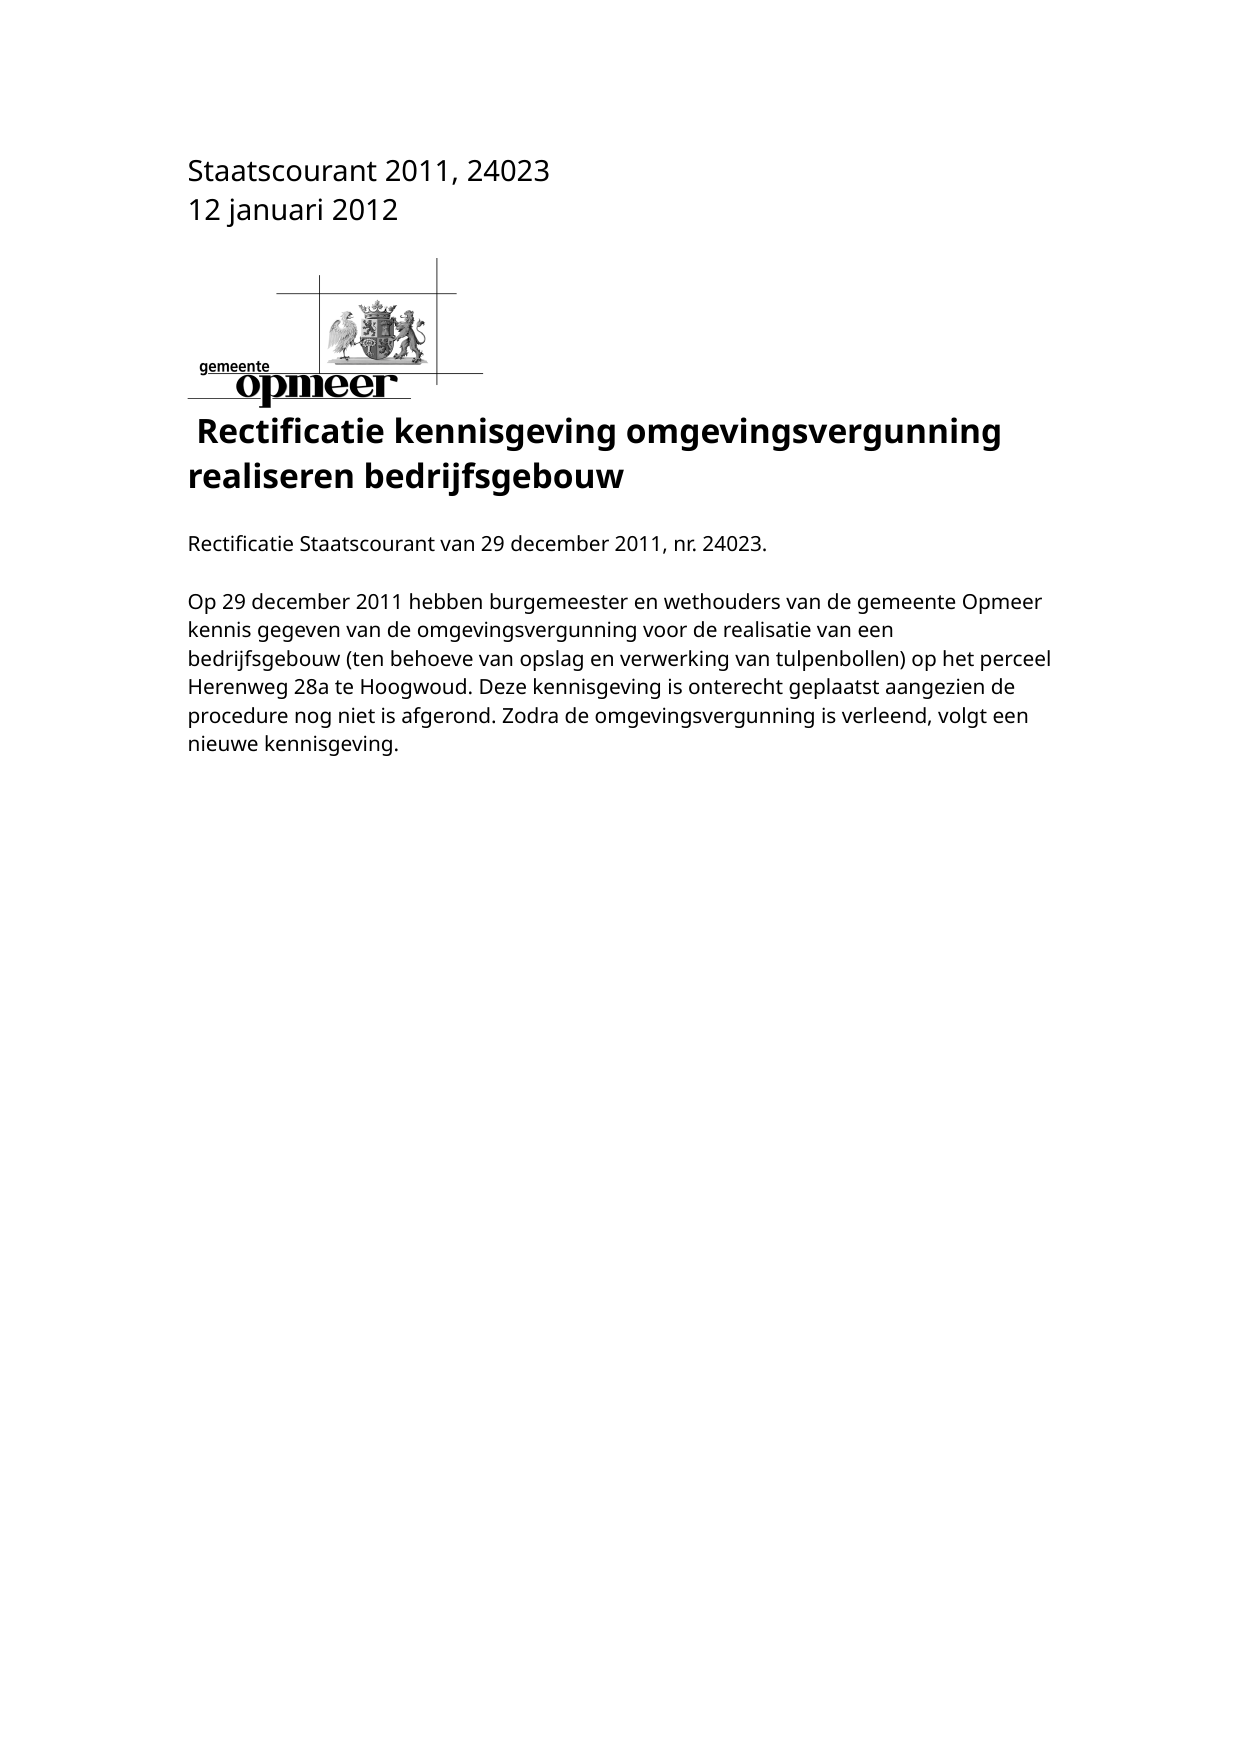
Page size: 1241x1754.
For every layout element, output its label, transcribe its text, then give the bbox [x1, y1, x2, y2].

picture [187, 258, 484, 408]
text Op 29 december 2011 hebben burgemeester en wethouders van de gemeente Opmeer kennis gegeven van de omgevingsvergunning voor de realisatie van een bedrijfsgebouw (ten behoeve van opslag en verwerking van tulpenbollen) op het perceel Herenweg 28a te Hoogwoud. Deze kennisgeving is onterecht geplaatst aangezien de procedure nog niet is afgerond. Zodra de omgevingsvergunning is verleend, volgt een nieuwe kennisgeving. [187, 587, 1053, 758]
text Staatscourant 2011, 24023 [187, 150, 1053, 190]
text 12 januari 2012 [187, 190, 1053, 229]
subtitle Rectificatie kennisgeving omgevingsvergunning realiseren bedrijfsgebouw [187, 271, 1053, 499]
text Rectificatie Staatscourant van 29 december 2011, nr. 24023. [187, 529, 1053, 557]
